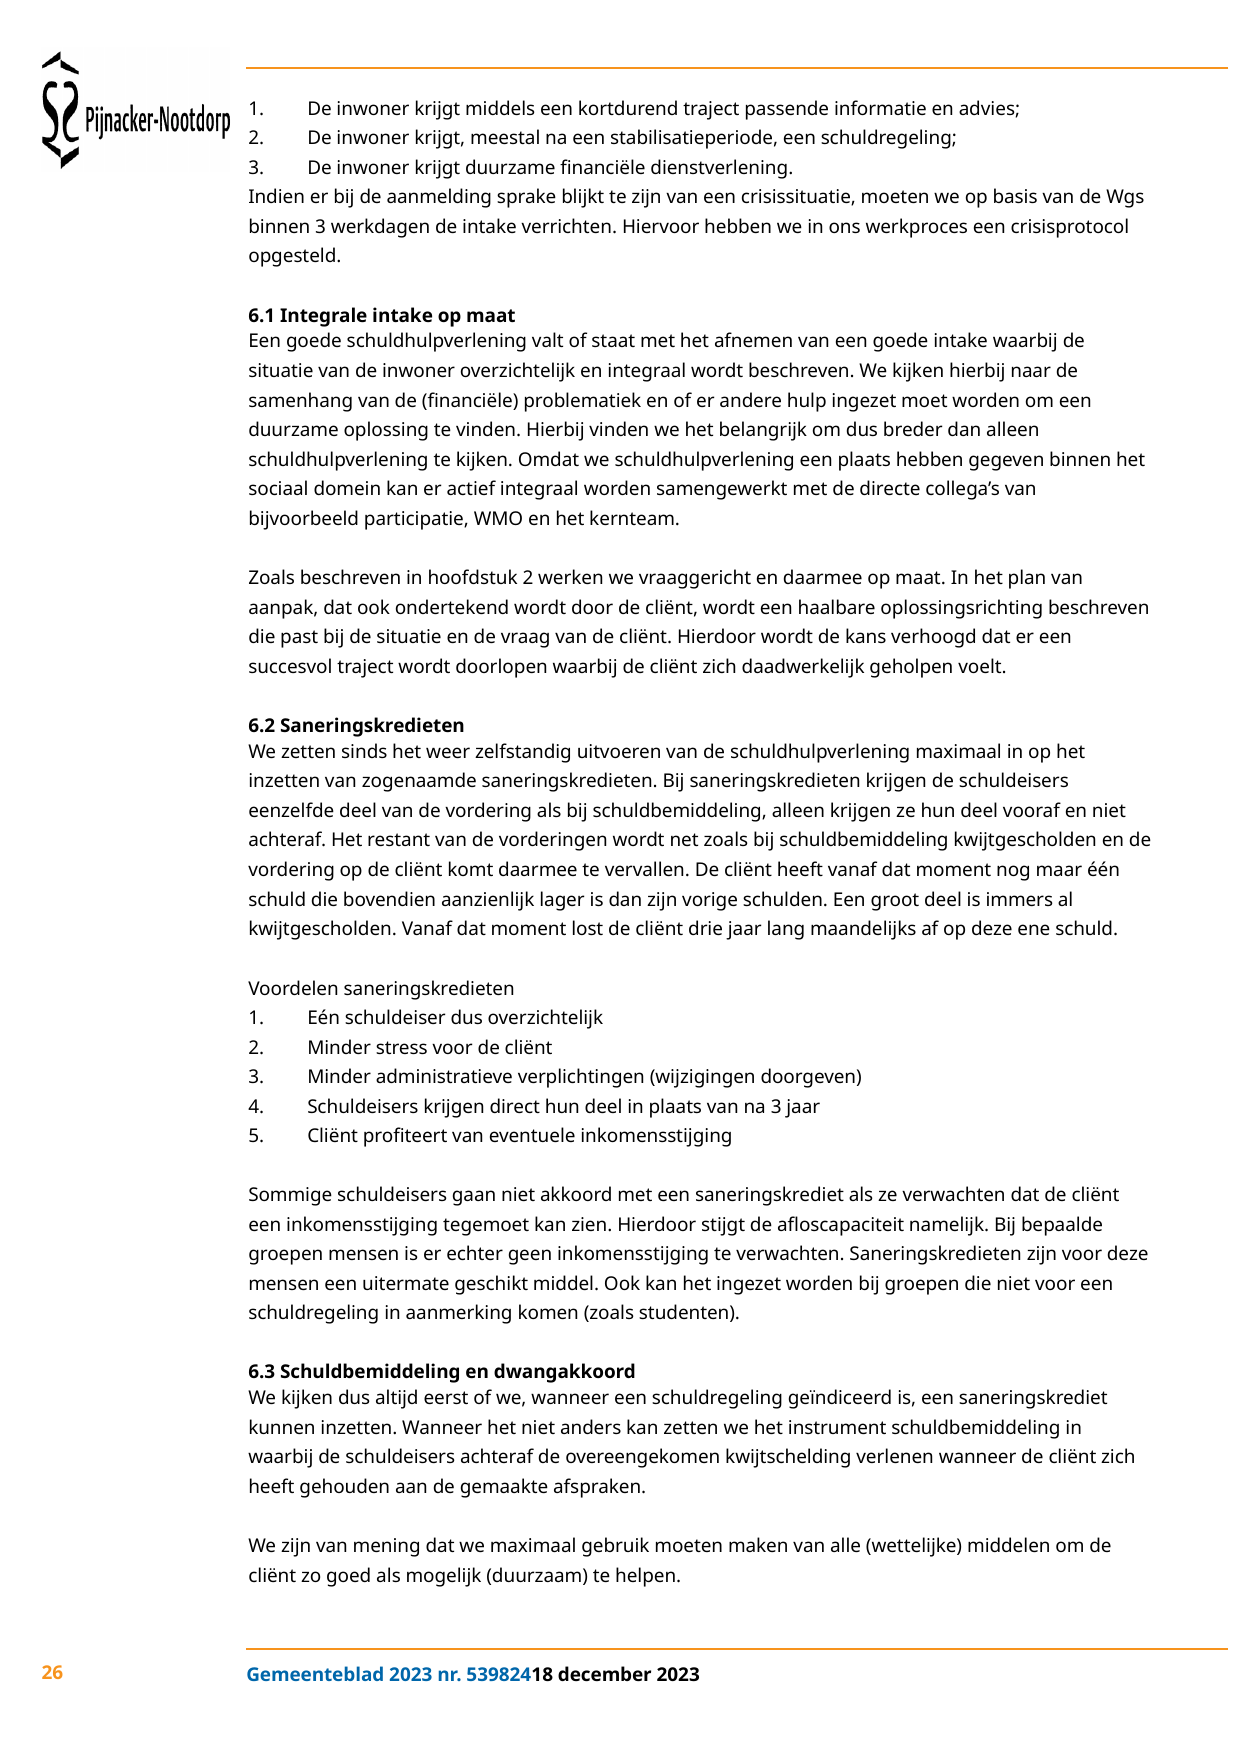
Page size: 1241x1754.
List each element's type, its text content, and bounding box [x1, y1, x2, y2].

list De inwoner krijgt duurzame financiële dienstverlening. [248, 154, 1152, 180]
text Zoals beschreven in hoofdstuk 2 werken we vraaggericht en daarmee op maat. In het plan van aanpak, dat ook ondertekend wordt door de cliënt, wordt een haalbare oplossingsrichting beschreven die past bij de situatie en de vraag van de cliënt. Hierdoor wordt de kans verhoogd dat er een succesvol traject wordt doorlopen waarbij de cliënt zich daadwerkelijk geholpen voelt. [248, 564, 1152, 679]
text We zetten sinds het weer zelfstandig uitvoeren van de schuldhulpverlening maximaal in op het inzetten van zogenaamde saneringskredieten. Bij saneringskredieten krijgen de schuldeisers eenzelfde deel van de vordering als bij schuldbemiddeling, alleen krijgen ze hun deel vooraf en niet achteraf. Het restant van de vorderingen wordt net zoals bij schuldbemiddeling kwijtgescholden en de vordering op de cliënt komt daarmee te vervallen. De cliënt heeft vanaf dat moment nog maar één schuld die bovendien aanzienlijk lager is dan zijn vorige schulden. Een groot deel is immers al kwijtgescholden. Vanaf dat moment lost de cliënt drie jaar lang maandelijks af op deze ene schuld. [248, 738, 1152, 941]
text 6.3 Schuldbemiddeling en dwangakkoord [248, 1359, 1152, 1384]
table_header Voordelen saneringskredieten Eén schuldeiser dus overzichtelijk Minder stress voor de cliënt Minder administratieve verplichtingen (wijzigingen doorgeven) Schuldeisers krijgen direct hun deel in plaats van na 3 jaar Cliënt profiteert van eventuele inkomensstijging [248, 975, 1152, 1148]
text We kijken dus altijd eerst of we, wanneer een schuldregeling geïndiceerd is, een saneringskrediet kunnen inzetten. Wanneer het niet anders kan zetten we het instrument schuldbemiddeling in waarbij de schuldeisers achteraf de overeengekomen kwijtschelding verlenen wanneer de cliënt zich heeft gehouden aan de gemaakte afspraken. [248, 1384, 1152, 1499]
list De inwoner krijgt, meestal na een stabilisatieperiode, een schuldregeling; [248, 124, 1152, 150]
picture [41, 47, 231, 172]
text Een goede schuldhulpverlening valt of staat met het afnemen van een goede intake waarbij de situatie van de inwoner overzichtelijk en integraal wordt beschreven. We kijken hierbij naar de samenhang van de (financiële) problematiek en of er andere hulp ingezet moet worden om een duurzame oplossing te vinden. Hierbij vinden we het belangrijk om dus breder dan alleen schuldhulpverlening te kijken. Omdat we schuldhulpverlening een plaats hebben gegeven binnen het sociaal domein kan er actief integraal worden samengewerkt met de directe collega’s van bijvoorbeeld participatie, WMO en het kernteam. [248, 328, 1152, 531]
text 6.2 Saneringskredieten [248, 712, 1152, 738]
text Indien er bij de aanmelding sprake blijkt te zijn van een crisissituatie, moeten we op basis van de Wgs binnen 3 werkdagen de intake verrichten. Hiervoor hebben we in ons werkproces een crisisprotocol opgesteld. [248, 183, 1152, 268]
list De inwoner krijgt middels een kortdurend traject passende informatie en advies; [248, 95, 1152, 121]
text Sommige schuldeisers gaan niet akkoord met een saneringskrediet als ze verwachten dat de cliënt een inkomensstijging tegemoet kan zien. Hierdoor stijgt de afloscapaciteit namelijk. Bij bepaalde groepen mensen is er echter geen inkomensstijging te verwachten. Saneringskredieten zijn voor deze mensen een uitermate geschikt middel. Ook kan het ingezet worden bij groepen die niet voor een schuldregeling in aanmerking komen (zoals studenten). [248, 1181, 1152, 1325]
text 6.1 Integrale intake op maat [248, 302, 1152, 328]
text We zijn van mening dat we maximaal gebruik moeten maken van alle (wettelijke) middelen om de cliënt zo goed als mogelijk (duurzaam) te helpen. [248, 1532, 1152, 1588]
